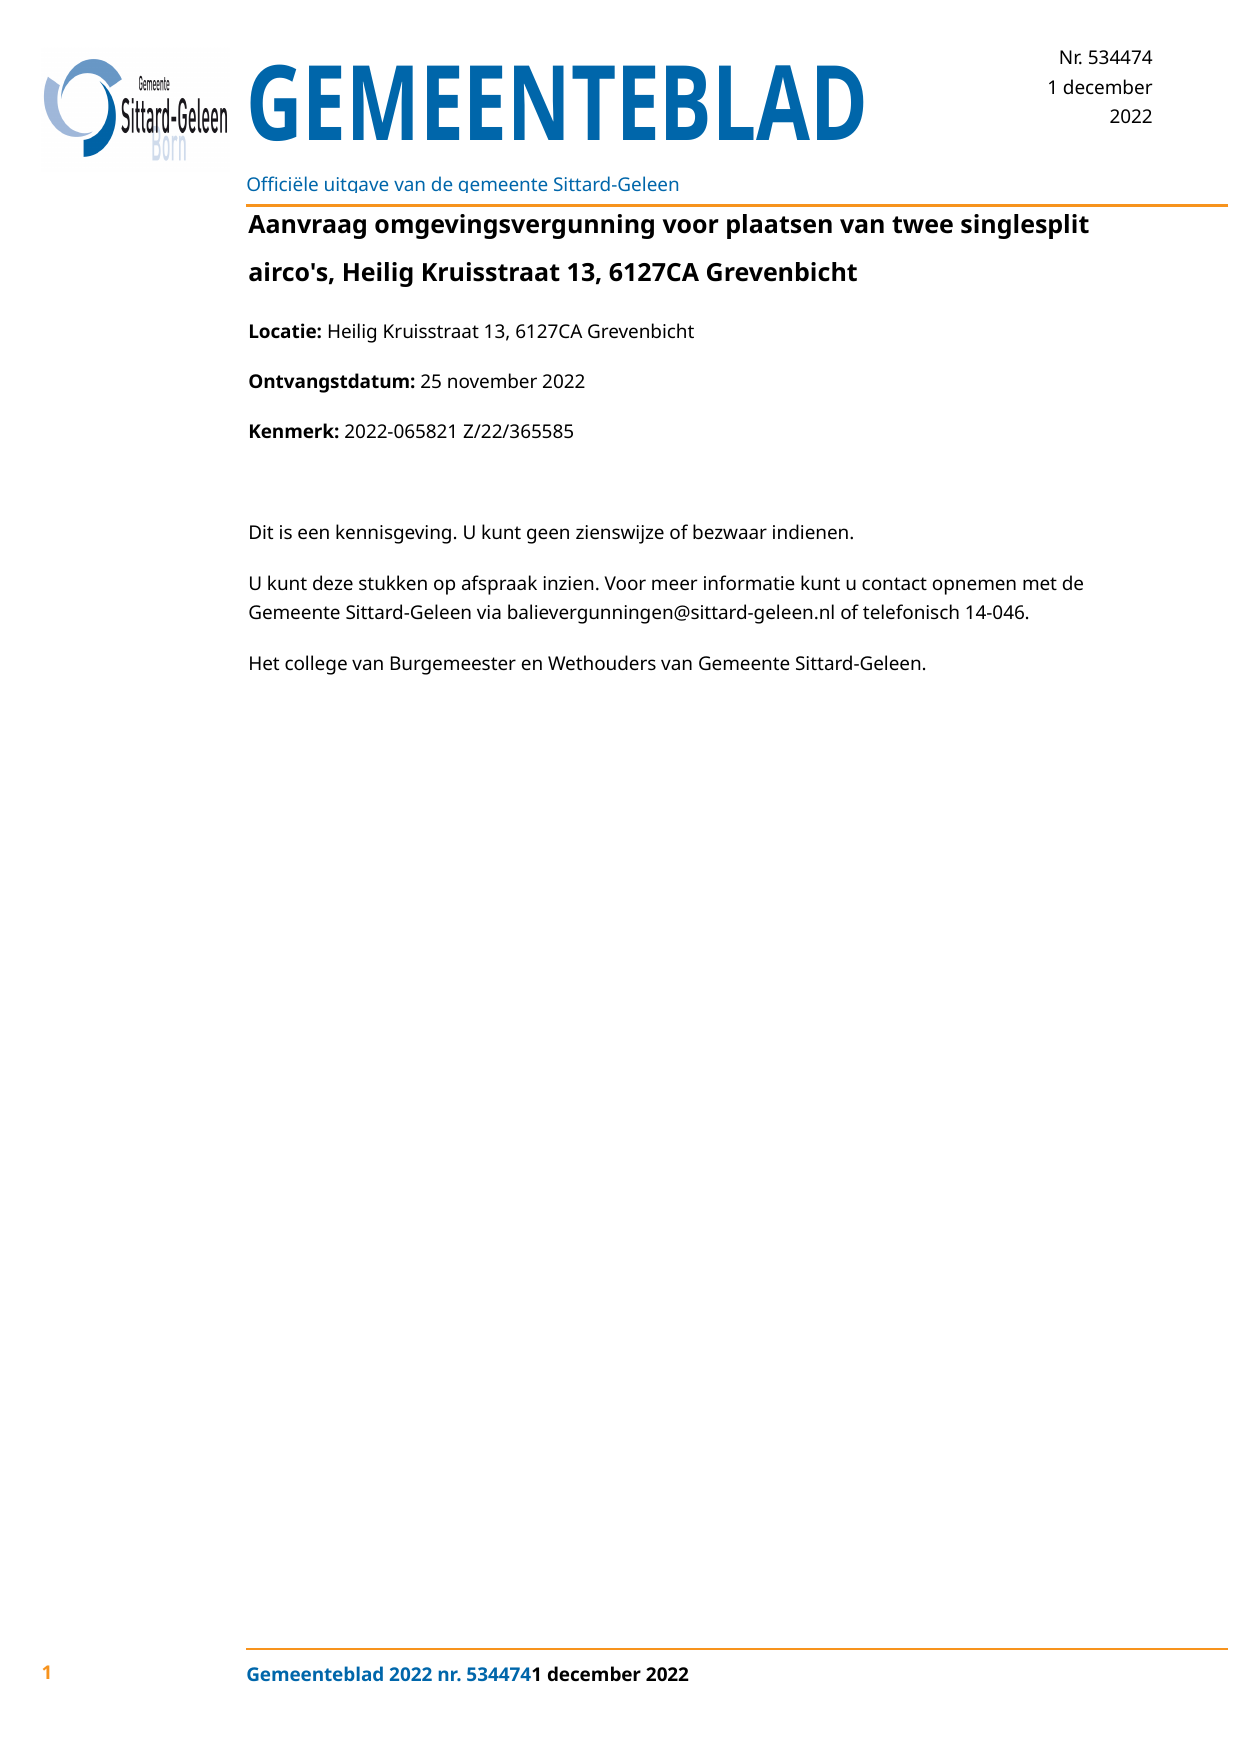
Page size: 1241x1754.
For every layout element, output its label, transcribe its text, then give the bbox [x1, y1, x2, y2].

text Dit is een kennisgeving. U kunt geen zienswijze of bezwaar indienen. [248, 519, 1152, 545]
text Kenmerk: 2022-065821 Z/22/365585 [248, 419, 1152, 444]
text Het college van Burgemeester en Wethouders van Gemeente Sittard-Geleen. [248, 650, 1152, 676]
text U kunt deze stukken op afspraak inzien. Voor meer informatie kunt u contact opnemen met de Gemeente Sittard-Geleen via balievergunningen@sittard-geleen.nl of telefonisch 14-046. [248, 570, 1152, 625]
text Ontvangstdatum: 25 november 2022 [248, 368, 1152, 394]
text Locatie: Heilig Kruisstraat 13, 6127CA Grevenbicht [248, 318, 1152, 344]
picture [41, 47, 231, 172]
text Aanvraag omgevingsvergunning voor plaatsen van twee singlesplit airco's, Heilig Kruisstraat 13, 6127CA Grevenbicht [248, 207, 1152, 288]
